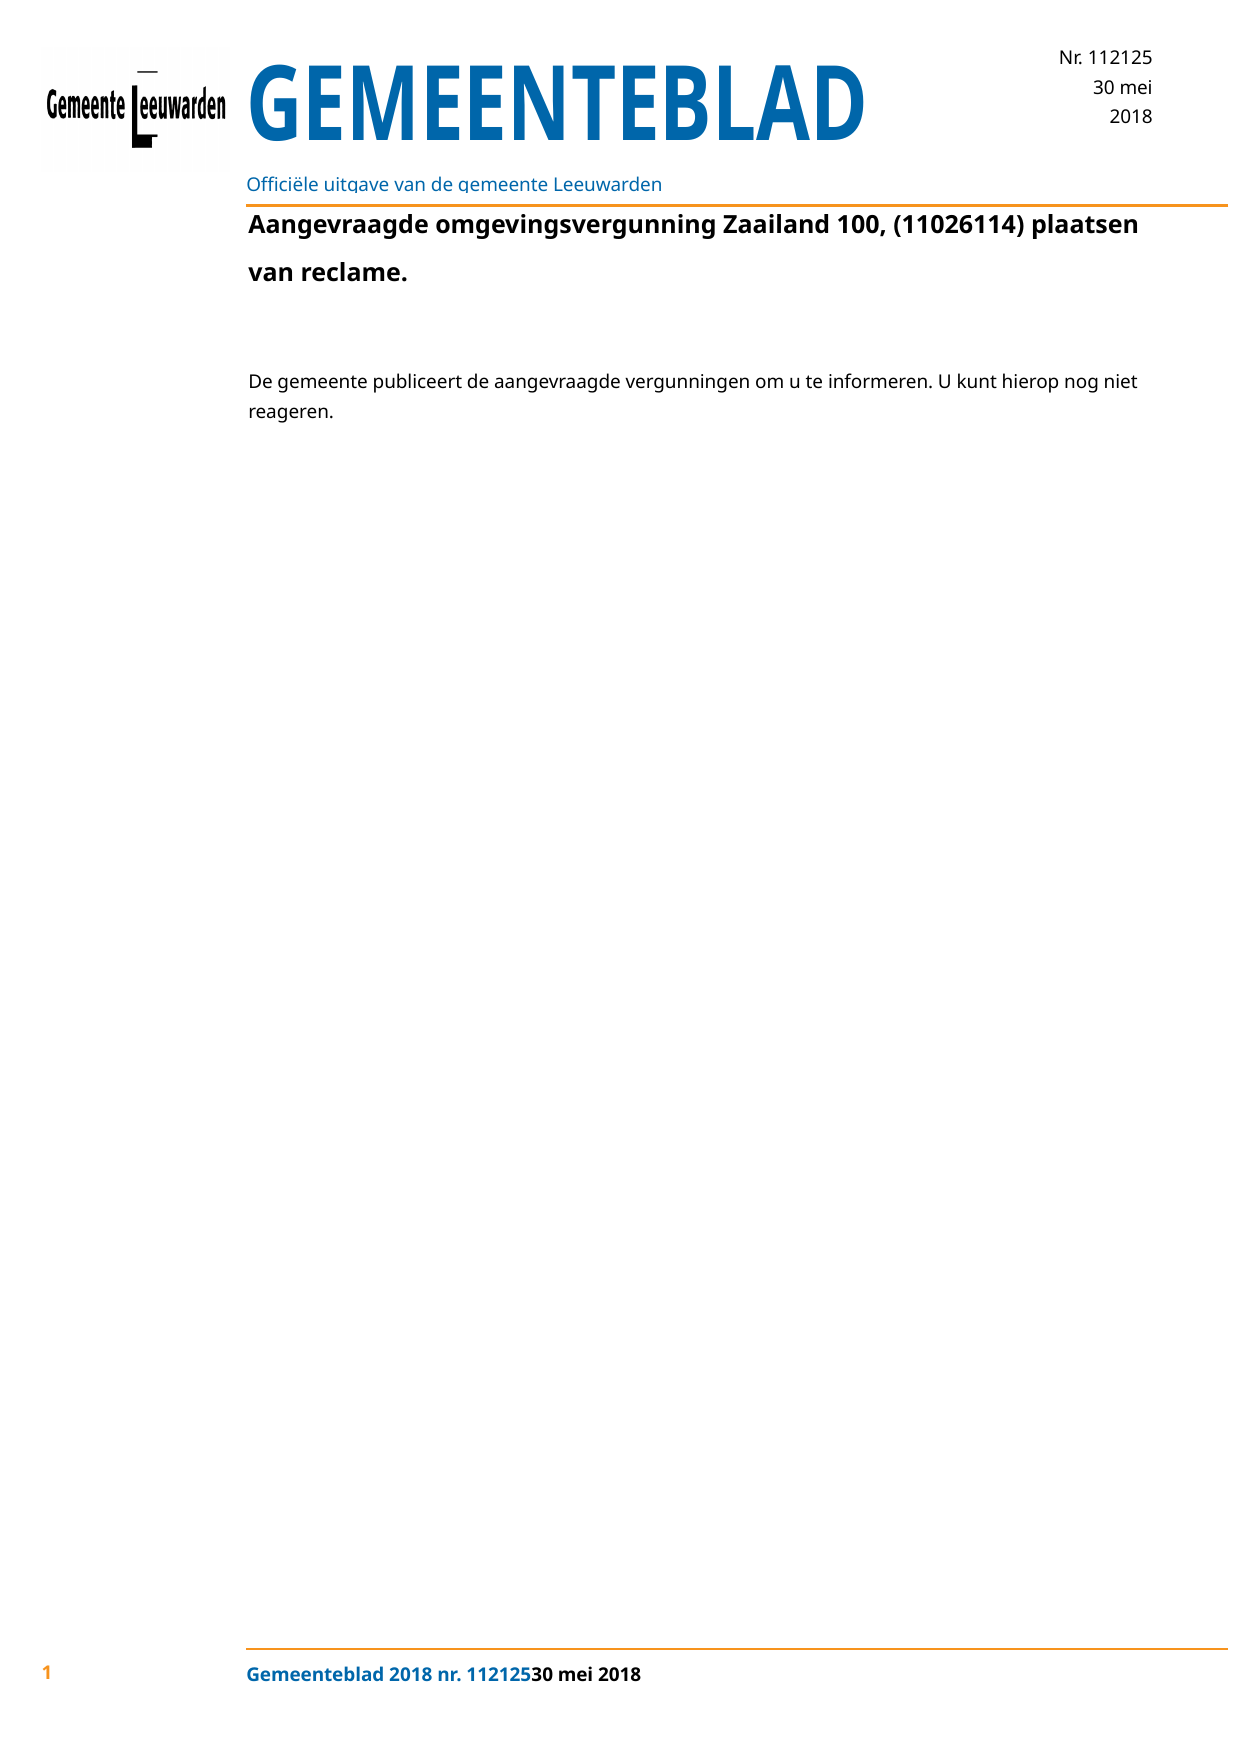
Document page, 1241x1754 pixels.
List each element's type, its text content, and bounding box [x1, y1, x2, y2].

picture [41, 47, 231, 172]
text Aangevraagde omgevingsvergunning Zaailand 100, (11026114) plaatsen van reclame. [248, 207, 1152, 288]
text De gemeente publiceert de aangevraagde vergunningen om u te informeren. U kunt hierop nog niet reageren. [248, 368, 1152, 424]
